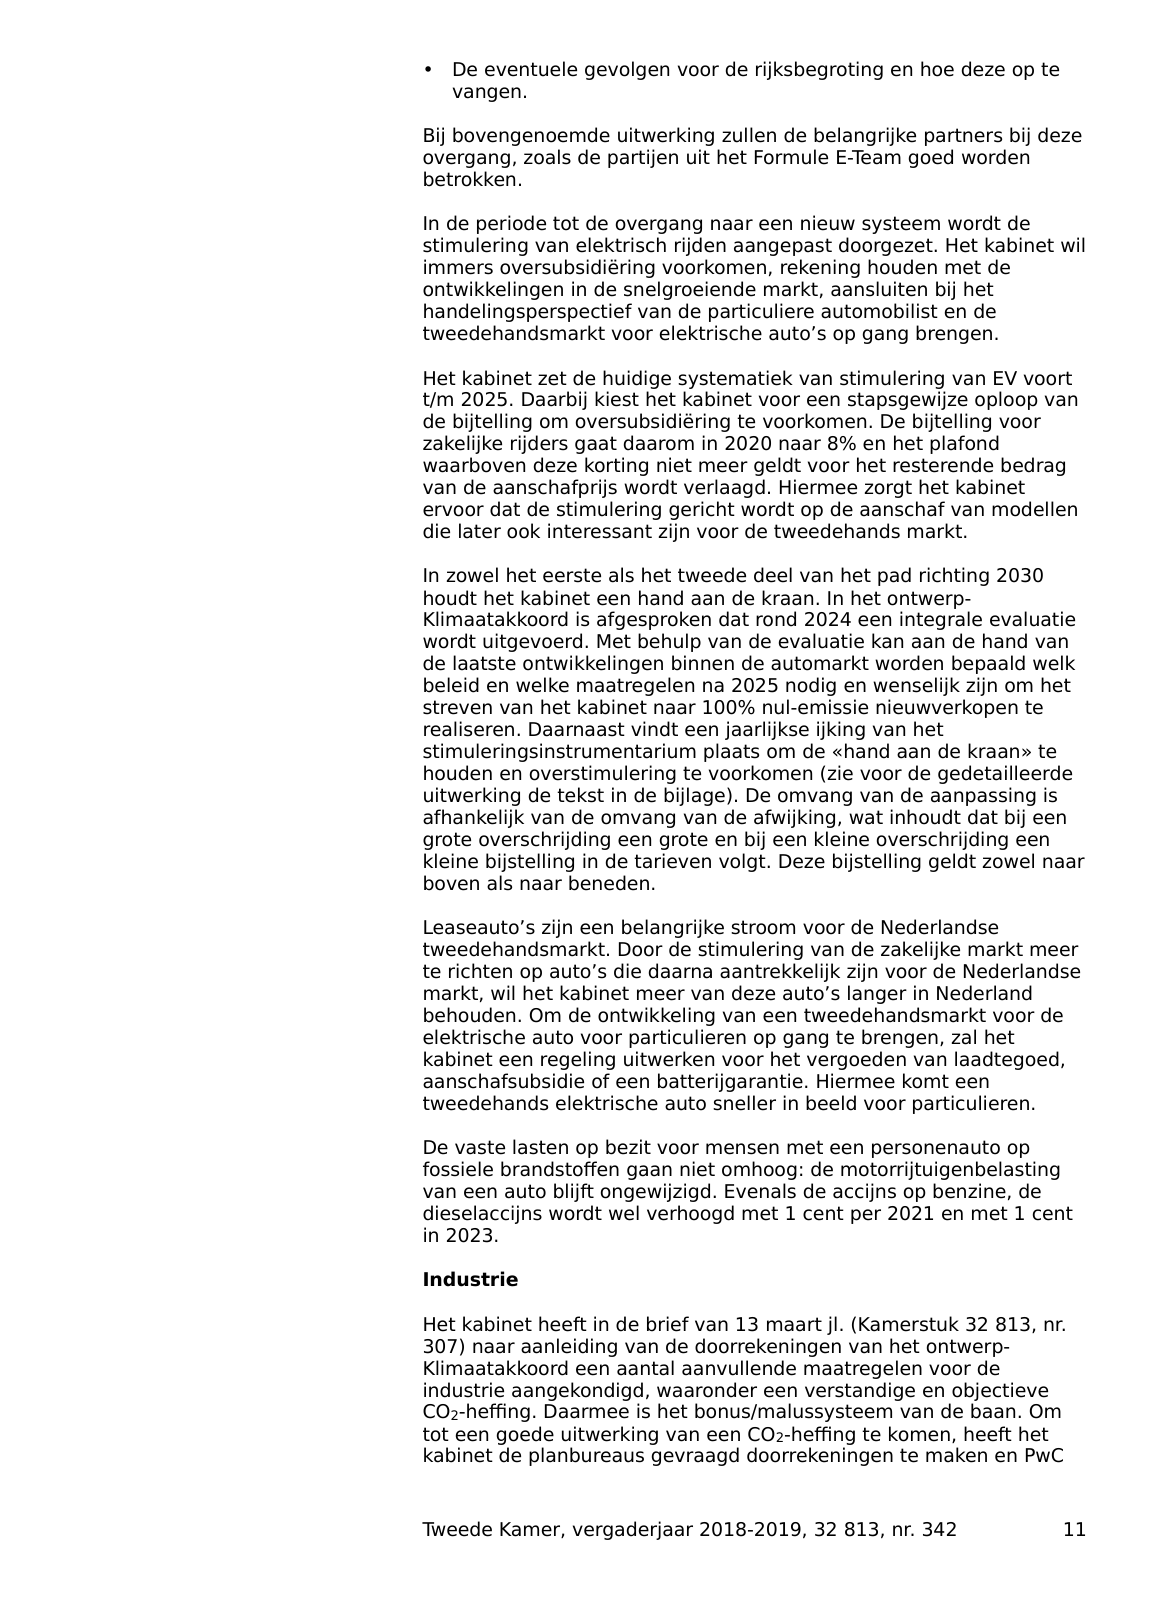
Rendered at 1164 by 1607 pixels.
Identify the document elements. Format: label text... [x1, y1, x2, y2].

text Het kabinet heeft in de brief van 13 maart jl. (Kamerstuk 32 813, nr. 307) naar aanleiding van de doorrekeningen van het ontwerp-Klimaatakkoord een aantal aanvullende maatregelen voor de industrie aangekondigd, waaronder een verstandige en objectieve CO2-heffing. Daarmee is het bonus/malussysteem van de baan. Om tot een goede uitwerking van een CO2-heffing te komen, heeft het kabinet de planbureaus gevraagd doorrekeningen te maken en PwC [422, 1313, 1087, 1467]
text Bij bovengenoemde uitwerking zullen de belangrijke partners bij deze overgang, zoals de partijen uit het Formule E-Team goed worden betrokken. [422, 125, 1087, 191]
text Leaseauto’s zijn een belangrijke stroom voor de Nederlandse tweedehandsmarkt. Door de stimulering van de zakelijke markt meer te richten op auto’s die daarna aantrekkelijk zijn voor de Nederlandse markt, wil het kabinet meer van deze auto’s langer in Nederland behouden. Om de ontwikkeling van een tweedehandsmarkt voor de elektrische auto voor particulieren op gang te brengen, zal het kabinet een regeling uitwerken voor het vergoeden van laadtegoed, aanschafsubsidie of een batterijgarantie. Hiermee komt een tweedehands elektrische auto sneller in beeld voor particulieren. [422, 917, 1087, 1115]
text In de periode tot de overgang naar een nieuw systeem wordt de stimulering van elektrisch rijden aangepast doorgezet. Het kabinet wil immers oversubsidiëring voorkomen, rekening houden met de ontwikkelingen in de snelgroeiende markt, aansluiten bij het handelingsperspectief van de particuliere automobilist en de tweedehandsmarkt voor elektrische auto’s op gang brengen. [422, 213, 1087, 345]
text Het kabinet zet de huidige systematiek van stimulering van EV voort t/m 2025. Daarbij kiest het kabinet voor een stapsgewijze oploop van de bijtelling om oversubsidiëring te voorkomen. De bijtelling voor zakelijke rijders gaat daarom in 2020 naar 8% en het plafond waarboven deze korting niet meer geldt voor het resterende bedrag van de aanschafprijs wordt verlaagd. Hiermee zorgt het kabinet ervoor dat de stimulering gericht wordt op de aanschaf van modellen die later ook interessant zijn voor de tweedehands markt. [422, 367, 1087, 543]
text In zowel het eerste als het tweede deel van het pad richting 2030 houdt het kabinet een hand aan de kraan. In het ontwerp-Klimaatakkoord is afgesproken dat rond 2024 een integrale evaluatie wordt uitgevoerd. Met behulp van de evaluatie kan aan de hand van de laatste ontwikkelingen binnen de automarkt worden bepaald welk beleid en welke maatregelen na 2025 nodig en wenselijk zijn om het streven van het kabinet naar 100% nul-emissie nieuwverkopen te realiseren. Daarnaast vindt een jaarlijkse ijking van het stimuleringsinstrumentarium plaats om de «hand aan de kraan» te houden en overstimulering te voorkomen (zie voor de gedetailleerde uitwerking de tekst in de bijlage). De omvang van de aanpassing is afhankelijk van de omvang van de afwijking, wat inhoudt dat bij een grote overschrijding een grote en bij een kleine overschrijding een kleine bijstelling in de tarieven volgt. Deze bijstelling geldt zowel naar boven als naar beneden. [422, 565, 1087, 895]
text De vaste lasten op bezit voor mensen met een personenauto op fossiele brandstoffen gaan niet omhoog: de motorrijtuigenbelasting van een auto blijft ongewijzigd. Evenals de accijns op benzine, de dieselaccijns wordt wel verhoogd met 1 cent per 2021 en met 1 cent in 2023. [422, 1137, 1087, 1247]
subtitle Industrie [422, 1269, 1087, 1291]
text • De eventuele gevolgen voor de rijksbegroting en hoe deze op te vangen. [422, 59, 1087, 103]
